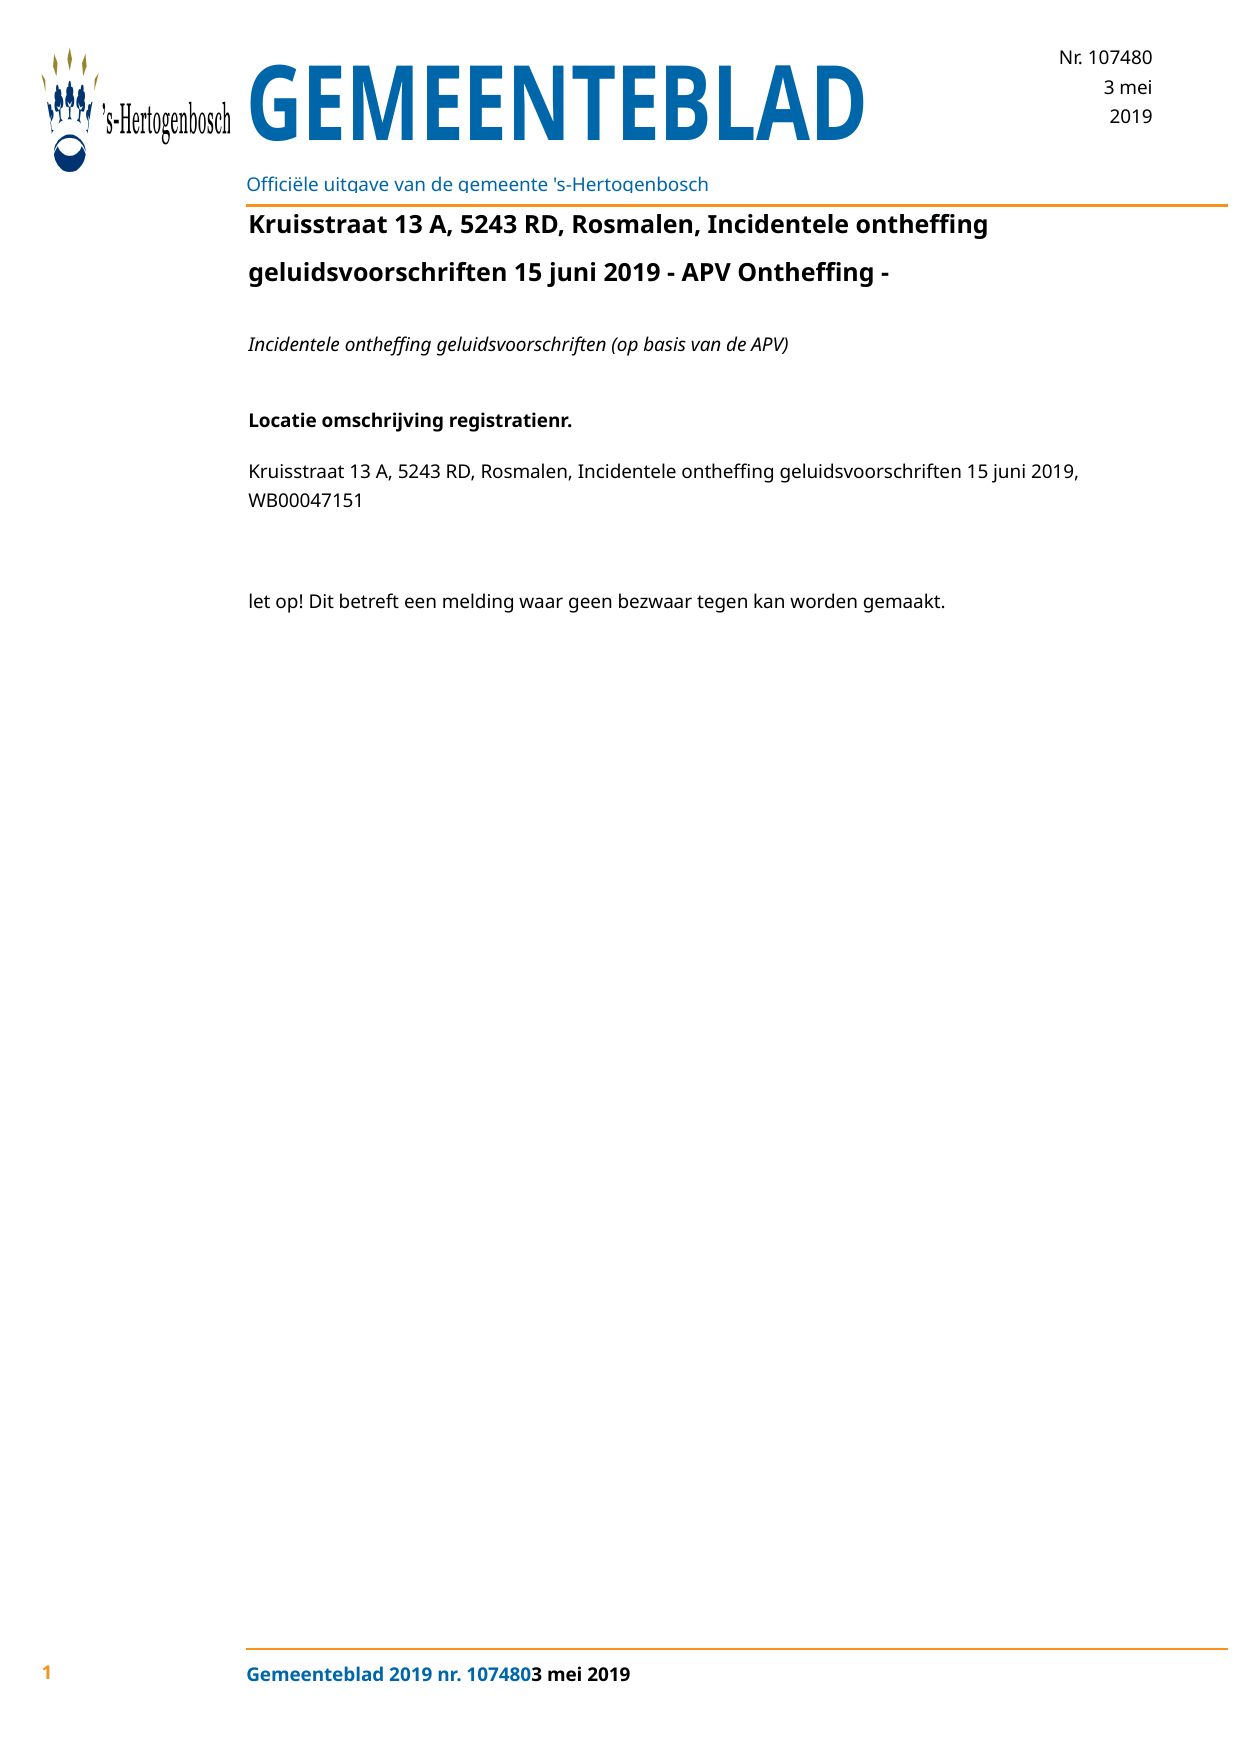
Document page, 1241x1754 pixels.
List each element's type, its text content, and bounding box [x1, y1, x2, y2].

text Locatie omschrijving registratienr. [248, 408, 1152, 433]
text let op! Dit betreft een melding waar geen bezwaar tegen kan worden gemaakt. [248, 588, 1152, 614]
text Incidentele ontheffing geluidsvoorschriften (op basis van de APV) [248, 331, 1152, 357]
text Kruisstraat 13 A, 5243 RD, Rosmalen, Incidentele ontheffing geluidsvoorschriften 15 juni 2019, WB00047151 [248, 458, 1152, 513]
text Kruisstraat 13 A, 5243 RD, Rosmalen, Incidentele ontheffing geluidsvoorschriften 15 juni 2019 - APV Ontheffing - [248, 207, 1152, 288]
picture [41, 47, 231, 172]
